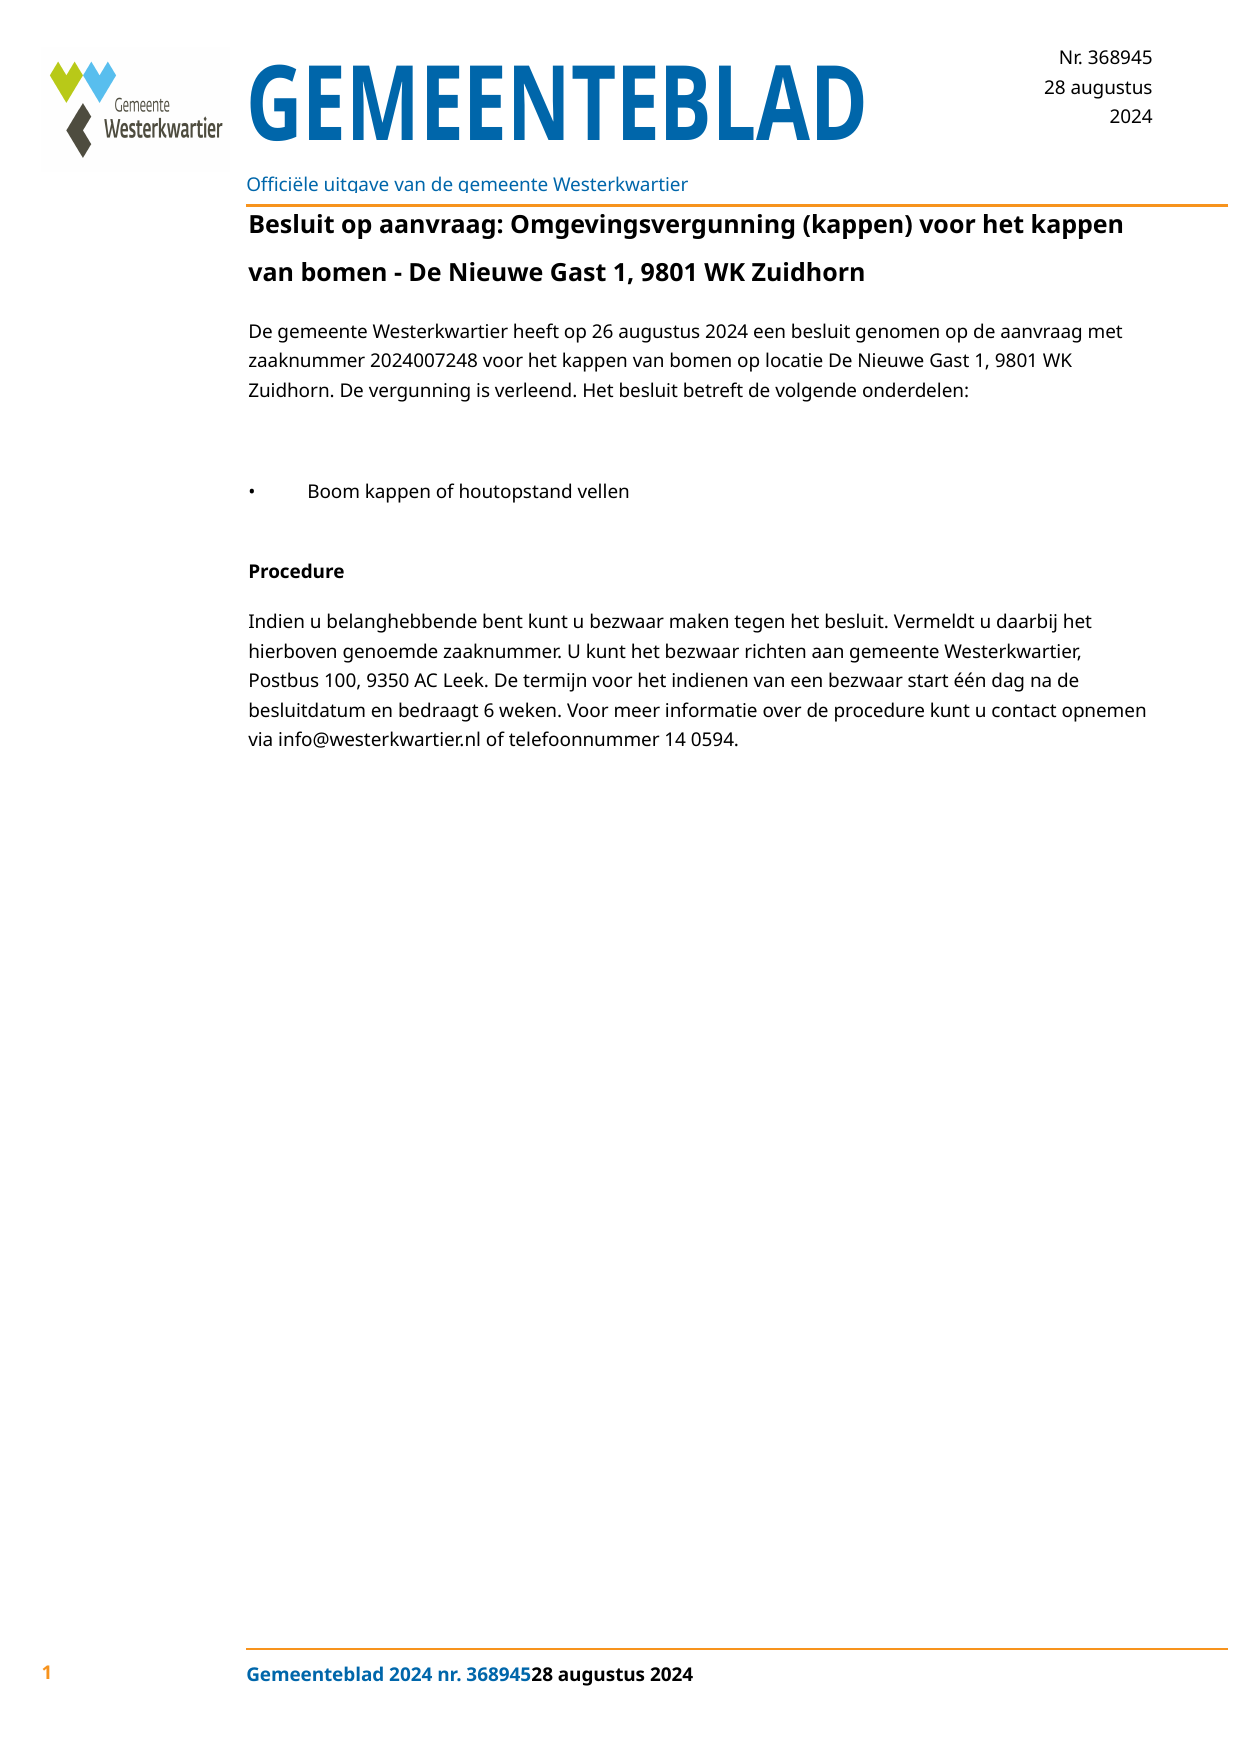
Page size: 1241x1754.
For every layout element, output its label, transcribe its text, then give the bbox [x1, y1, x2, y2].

text De gemeente Westerkwartier heeft op 26 augustus 2024 een besluit genomen op de aanvraag met zaaknummer 2024007248 voor het kappen van bomen op locatie De Nieuwe Gast 1, 9801 WK Zuidhorn. De vergunning is verleend. Het besluit betreft de volgende onderdelen: [248, 318, 1152, 403]
list Boom kappen of houtopstand vellen [248, 478, 1152, 504]
text Indien u belanghebbende bent kunt u bezwaar maken tegen het besluit. Vermeldt u daarbij het hierboven genoemde zaaknummer. U kunt het bezwaar richten aan gemeente Westerkwartier, Postbus 100, 9350 AC Leek. De termijn voor het indienen van een bezwaar start één dag na de besluitdatum en bedraagt 6 weken. Voor meer informatie over de procedure kunt u contact opnemen via info@westerkwartier.nl of telefoonnummer 14 0594. [248, 608, 1152, 752]
text Procedure [248, 558, 1152, 584]
picture [41, 47, 231, 172]
text Besluit op aanvraag: Omgevingsvergunning (kappen) voor het kappen van bomen - De Nieuwe Gast 1, 9801 WK Zuidhorn [248, 207, 1152, 288]
